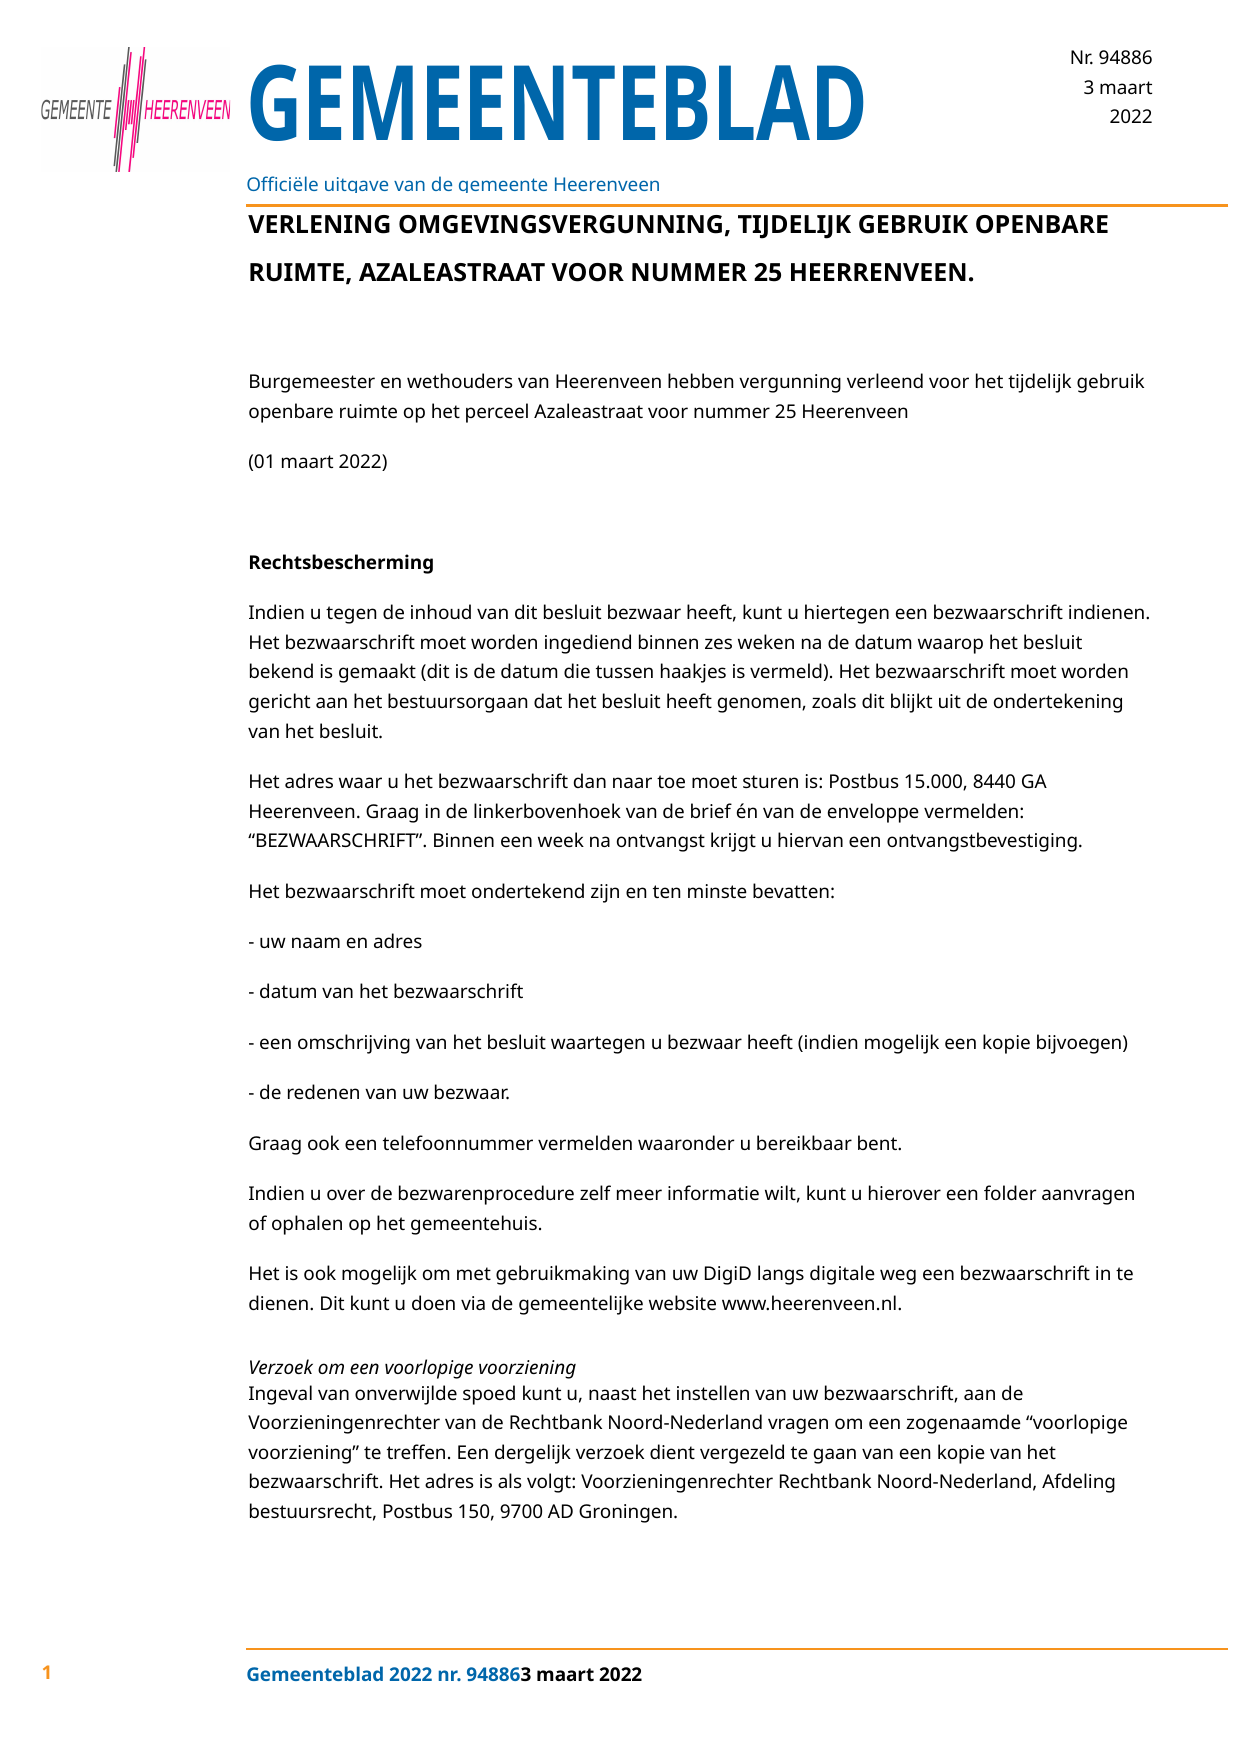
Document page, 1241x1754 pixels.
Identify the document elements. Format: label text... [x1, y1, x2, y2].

text - een omschrijving van het besluit waartegen u bezwaar heeft (indien mogelijk een kopie bijvoegen) [248, 1029, 1152, 1055]
text Ingeval van onverwijlde spoed kunt u, naast het instellen van uw bezwaarschrift, aan de Voorzieningenrechter van de Rechtbank Noord-Nederland vragen om een zogenaamde “voorlopige voorziening” te treffen. Een dergelijk verzoek dient vergezeld te gaan van een kopie van het bezwaarschrift. Het adres is als volgt: Voorzieningenrechter Rechtbank Noord-Nederland, Afdeling bestuursrecht, Postbus 150, 9700 AD Groningen. [248, 1380, 1152, 1524]
text Indien u tegen de inhoud van dit besluit bezwaar heeft, kunt u hiertegen een bezwaarschrift indienen. Het bezwaarschrift moet worden ingediend binnen zes weken na de datum waarop het besluit bekend is gemaakt (dit is de datum die tussen haakjes is vermeld). Het bezwaarschrift moet worden gericht aan het bestuursorgaan dat het besluit heeft genomen, zoals dit blijkt uit de ondertekening van het besluit. [248, 599, 1152, 744]
text - uw naam en adres [248, 928, 1152, 954]
text Burgemeester en wethouders van Heerenveen hebben vergunning verleend voor het tijdelijk gebruik openbare ruimte op het perceel Azaleastraat voor nummer 25 Heerenveen [248, 368, 1152, 424]
picture [41, 47, 231, 172]
text Het adres waar u het bezwaarschrift dan naar toe moet sturen is: Postbus 15.000, 8440 GA Heerenveen. Graag in de linkerbovenhoek van de brief én van de enveloppe vermelden: “BEZWAARSCHRIFT”. Binnen een week na ontvangst krijgt u hiervan een ontvangstbevestiging. [248, 768, 1152, 853]
text Graag ook een telefoonnummer vermelden waaronder u bereikbaar bent. [248, 1130, 1152, 1156]
text VERLENING OMGEVINGSVERGUNNING, TIJDELIJK GEBRUIK OPENBARE RUIMTE, AZALEASTRAAT VOOR NUMMER 25 HEERRENVEEN. [248, 207, 1152, 288]
text Verzoek om een voorlopige voorziening [248, 1354, 1152, 1380]
text Het is ook mogelijk om met gebruikmaking van uw DigiD langs digitale weg een bezwaarschrift in te dienen. Dit kunt u doen via de gemeentelijke website www.heerenveen.nl. [248, 1260, 1152, 1316]
text - de redenen van uw bezwaar. [248, 1079, 1152, 1105]
text - datum van het bezwaarschrift [248, 979, 1152, 1004]
text Het bezwaarschrift moet ondertekend zijn en ten minste bevatten: [248, 878, 1152, 904]
text Indien u over de bezwarenprocedure zelf meer informatie wilt, kunt u hierover een folder aanvragen of ophalen op het gemeentehuis. [248, 1180, 1152, 1236]
text (01 maart 2022) [248, 448, 1152, 474]
text Rechtsbescherming [248, 549, 1152, 575]
